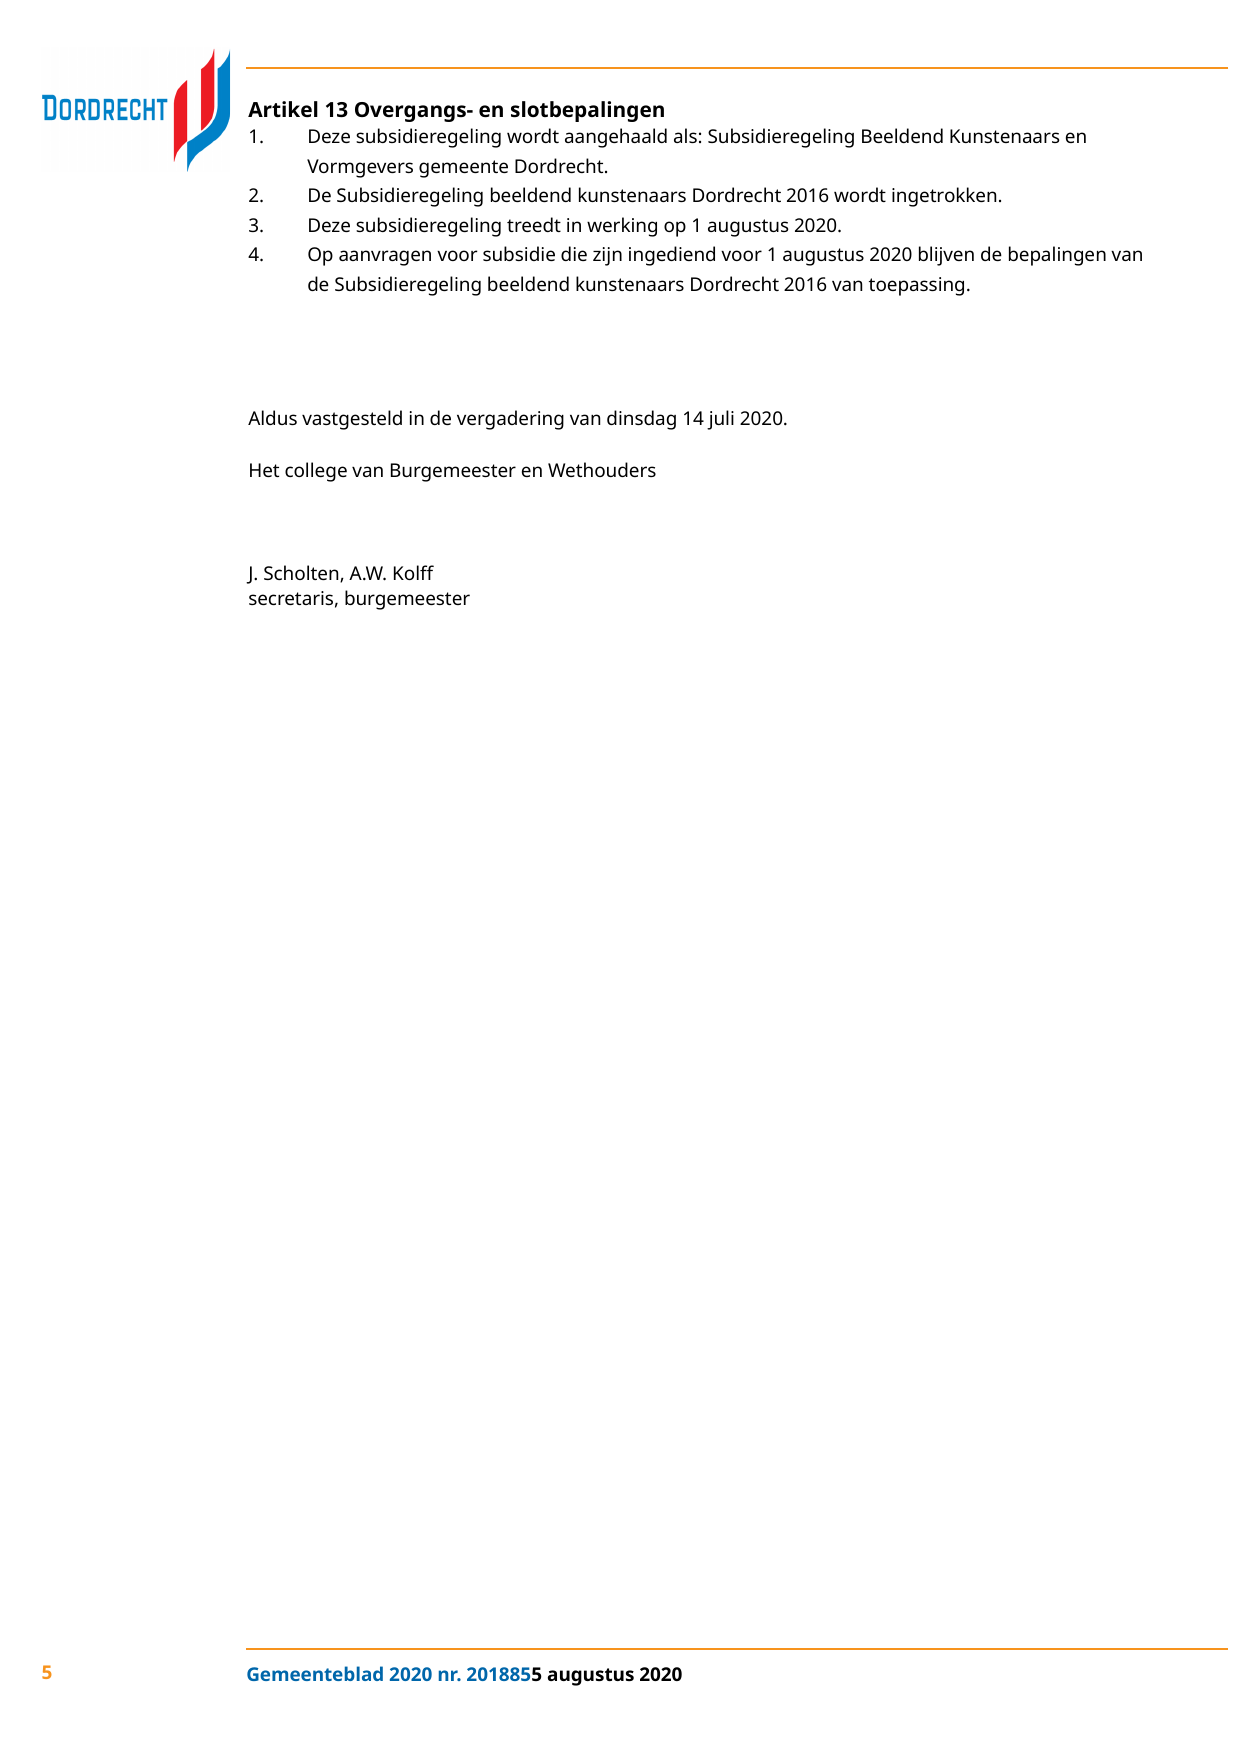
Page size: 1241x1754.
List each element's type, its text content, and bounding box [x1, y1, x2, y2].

text J. Scholten, A.W. Kolff [248, 560, 1152, 586]
text Artikel 13 Overgangs- en slotbepalingen [248, 95, 1152, 123]
list De Subsidieregeling beeldend kunstenaars Dordrecht 2016 wordt ingetrokken. [248, 182, 1152, 208]
text Het college van Burgemeester en Wethouders [248, 457, 1152, 483]
list Deze subsidieregeling wordt aangehaald als: Subsidieregeling Beeldend Kunstenaars en Vormgevers gemeente Dordrecht. [248, 123, 1152, 178]
text secretaris, burgemeester [248, 586, 1152, 611]
picture [41, 47, 231, 172]
text Aldus vastgesteld in de vergadering van dinsdag 14 juli 2020. [248, 406, 1152, 431]
list Op aanvragen voor subsidie die zijn ingediend voor 1 augustus 2020 blijven de bepalingen van de Subsidieregeling beeldend kunstenaars Dordrecht 2016 van toepassing. [248, 242, 1152, 297]
list Deze subsidieregeling treedt in werking op 1 augustus 2020. [248, 212, 1152, 238]
